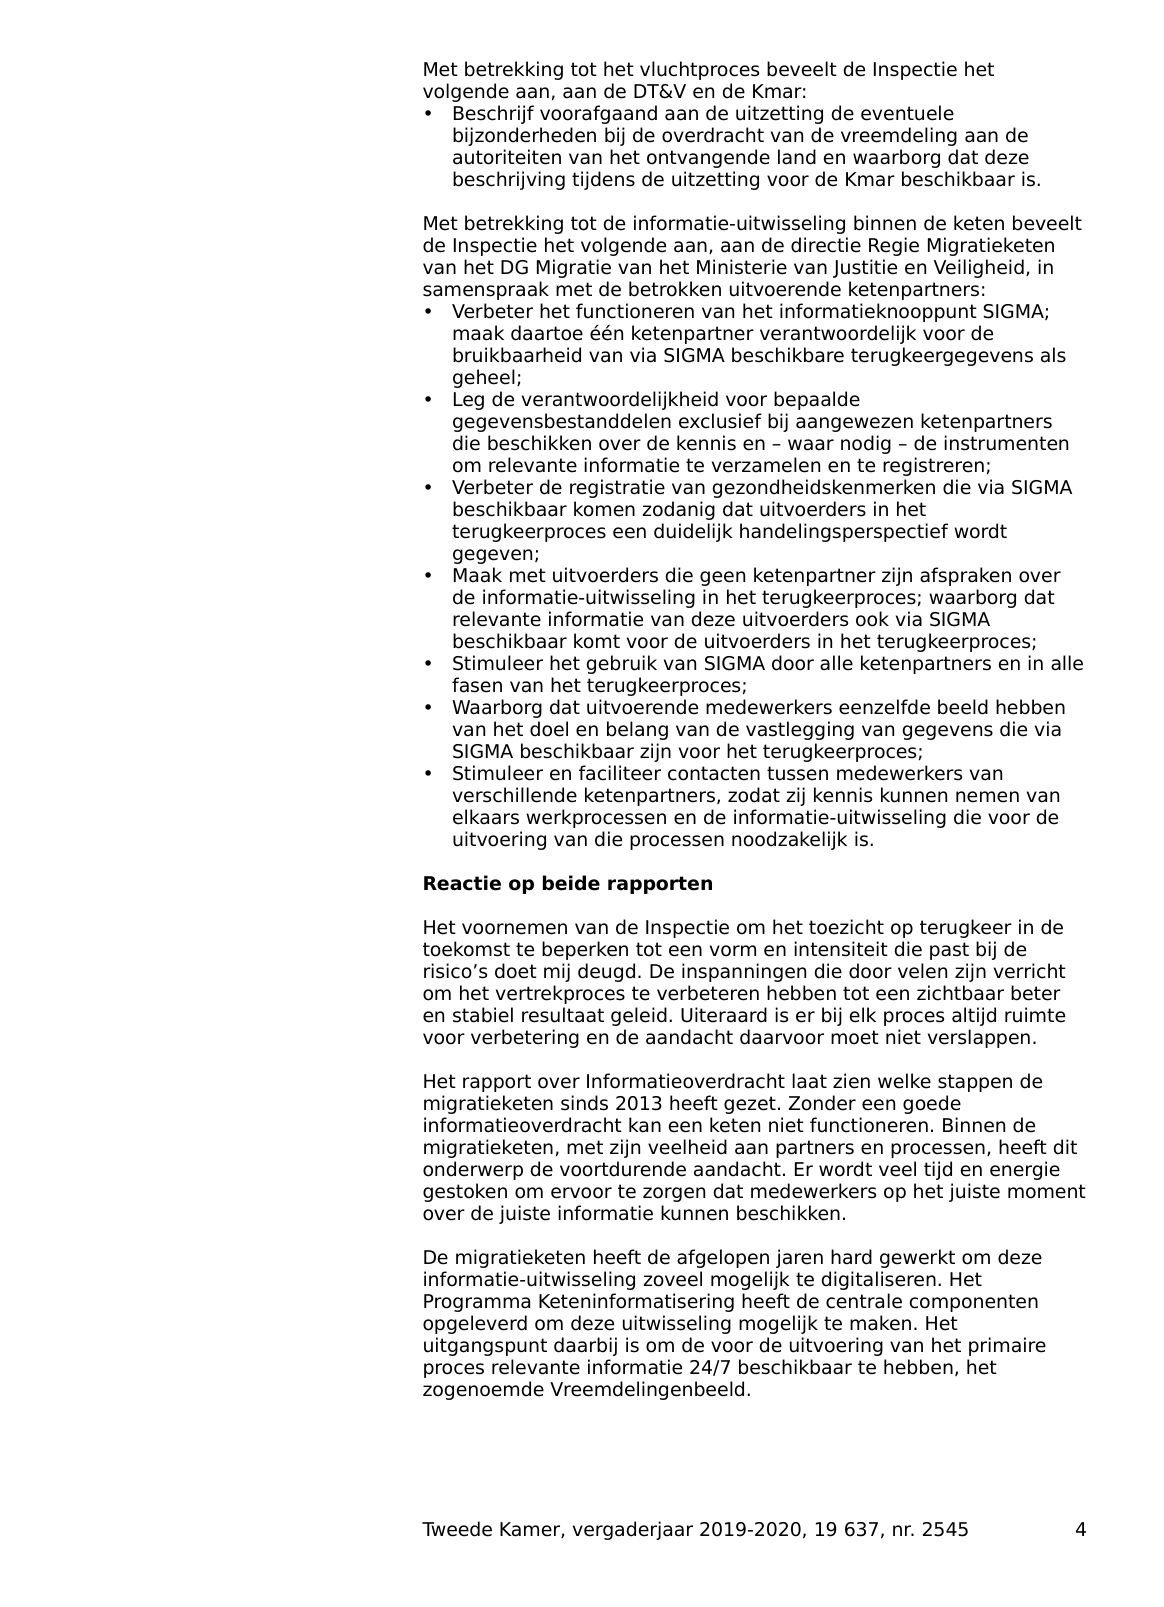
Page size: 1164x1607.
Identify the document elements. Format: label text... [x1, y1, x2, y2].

text • Leg de verantwoordelijkheid voor bepaalde gegevensbestanddelen exclusief bij aangewezen ketenpartners die beschikken over de kennis en – waar nodig – de instrumenten om relevante informatie te verzamelen en te registreren; [422, 389, 1087, 477]
text • Stimuleer het gebruik van SIGMA door alle ketenpartners en in alle fasen van het terugkeerproces; [422, 653, 1087, 697]
subtitle Reactie op beide rapporten [422, 873, 1087, 895]
text • Verbeter het functioneren van het informatieknooppunt SIGMA; maak daartoe één ketenpartner verantwoordelijk voor de bruikbaarheid van via SIGMA beschikbare terugkeergegevens als geheel; [422, 301, 1087, 389]
text Met betrekking tot de informatie-uitwisseling binnen de keten beveelt de Inspectie het volgende aan, aan de directie Regie Migratieketen van het DG Migratie van het Ministerie van Justitie en Veiligheid, in samenspraak met de betrokken uitvoerende ketenpartners: [422, 213, 1087, 301]
text Het rapport over Informatieoverdracht laat zien welke stappen de migratieketen sinds 2013 heeft gezet. Zonder een goede informatieoverdracht kan een keten niet functioneren. Binnen de migratieketen, met zijn veelheid aan partners en processen, heeft dit onderwerp de voortdurende aandacht. Er wordt veel tijd en energie gestoken om ervoor te zorgen dat medewerkers op het juiste moment over de juiste informatie kunnen beschikken. [422, 1071, 1087, 1225]
text • Verbeter de registratie van gezondheidskenmerken die via SIGMA beschikbaar komen zodanig dat uitvoerders in het terugkeerproces een duidelijk handelingsperspectief wordt gegeven; [422, 477, 1087, 565]
text De migratieketen heeft de afgelopen jaren hard gewerkt om deze informatie-uitwisseling zoveel mogelijk te digitaliseren. Het Programma Keteninformatisering heeft de centrale componenten opgeleverd om deze uitwisseling mogelijk te maken. Het uitgangspunt daarbij is om de voor de uitvoering van het primaire proces relevante informatie 24/7 beschikbaar te hebben, het zogenoemde Vreemdelingenbeeld. [422, 1247, 1087, 1401]
text • Maak met uitvoerders die geen ketenpartner zijn afspraken over de informatie-uitwisseling in het terugkeerproces; waarborg dat relevante informatie van deze uitvoerders ook via SIGMA beschikbaar komt voor de uitvoerders in het terugkeerproces; [422, 565, 1087, 653]
text • Stimuleer en faciliteer contacten tussen medewerkers van verschillende ketenpartners, zodat zij kennis kunnen nemen van elkaars werkprocessen en de informatie-uitwisseling die voor de uitvoering van die processen noodzakelijk is. [422, 763, 1087, 851]
text Het voornemen van de Inspectie om het toezicht op terugkeer in de toekomst te beperken tot een vorm en intensiteit die past bij de risico’s doet mij deugd. De inspanningen die door velen zijn verricht om het vertrekproces te verbeteren hebben tot een zichtbaar beter en stabiel resultaat geleid. Uiteraard is er bij elk proces altijd ruimte voor verbetering en de aandacht daarvoor moet niet verslappen. [422, 917, 1087, 1049]
text • Waarborg dat uitvoerende medewerkers eenzelfde beeld hebben van het doel en belang van de vastlegging van gegevens die via SIGMA beschikbaar zijn voor het terugkeerproces; [422, 697, 1087, 763]
text • Beschrijf voorafgaand aan de uitzetting de eventuele bijzonderheden bij de overdracht van de vreemdeling aan de autoriteiten van het ontvangende land en waarborg dat deze beschrijving tijdens de uitzetting voor de Kmar beschikbaar is. [422, 103, 1087, 191]
text Met betrekking tot het vluchtproces beveelt de Inspectie het volgende aan, aan de DT&V en de Kmar: [422, 59, 1087, 103]
